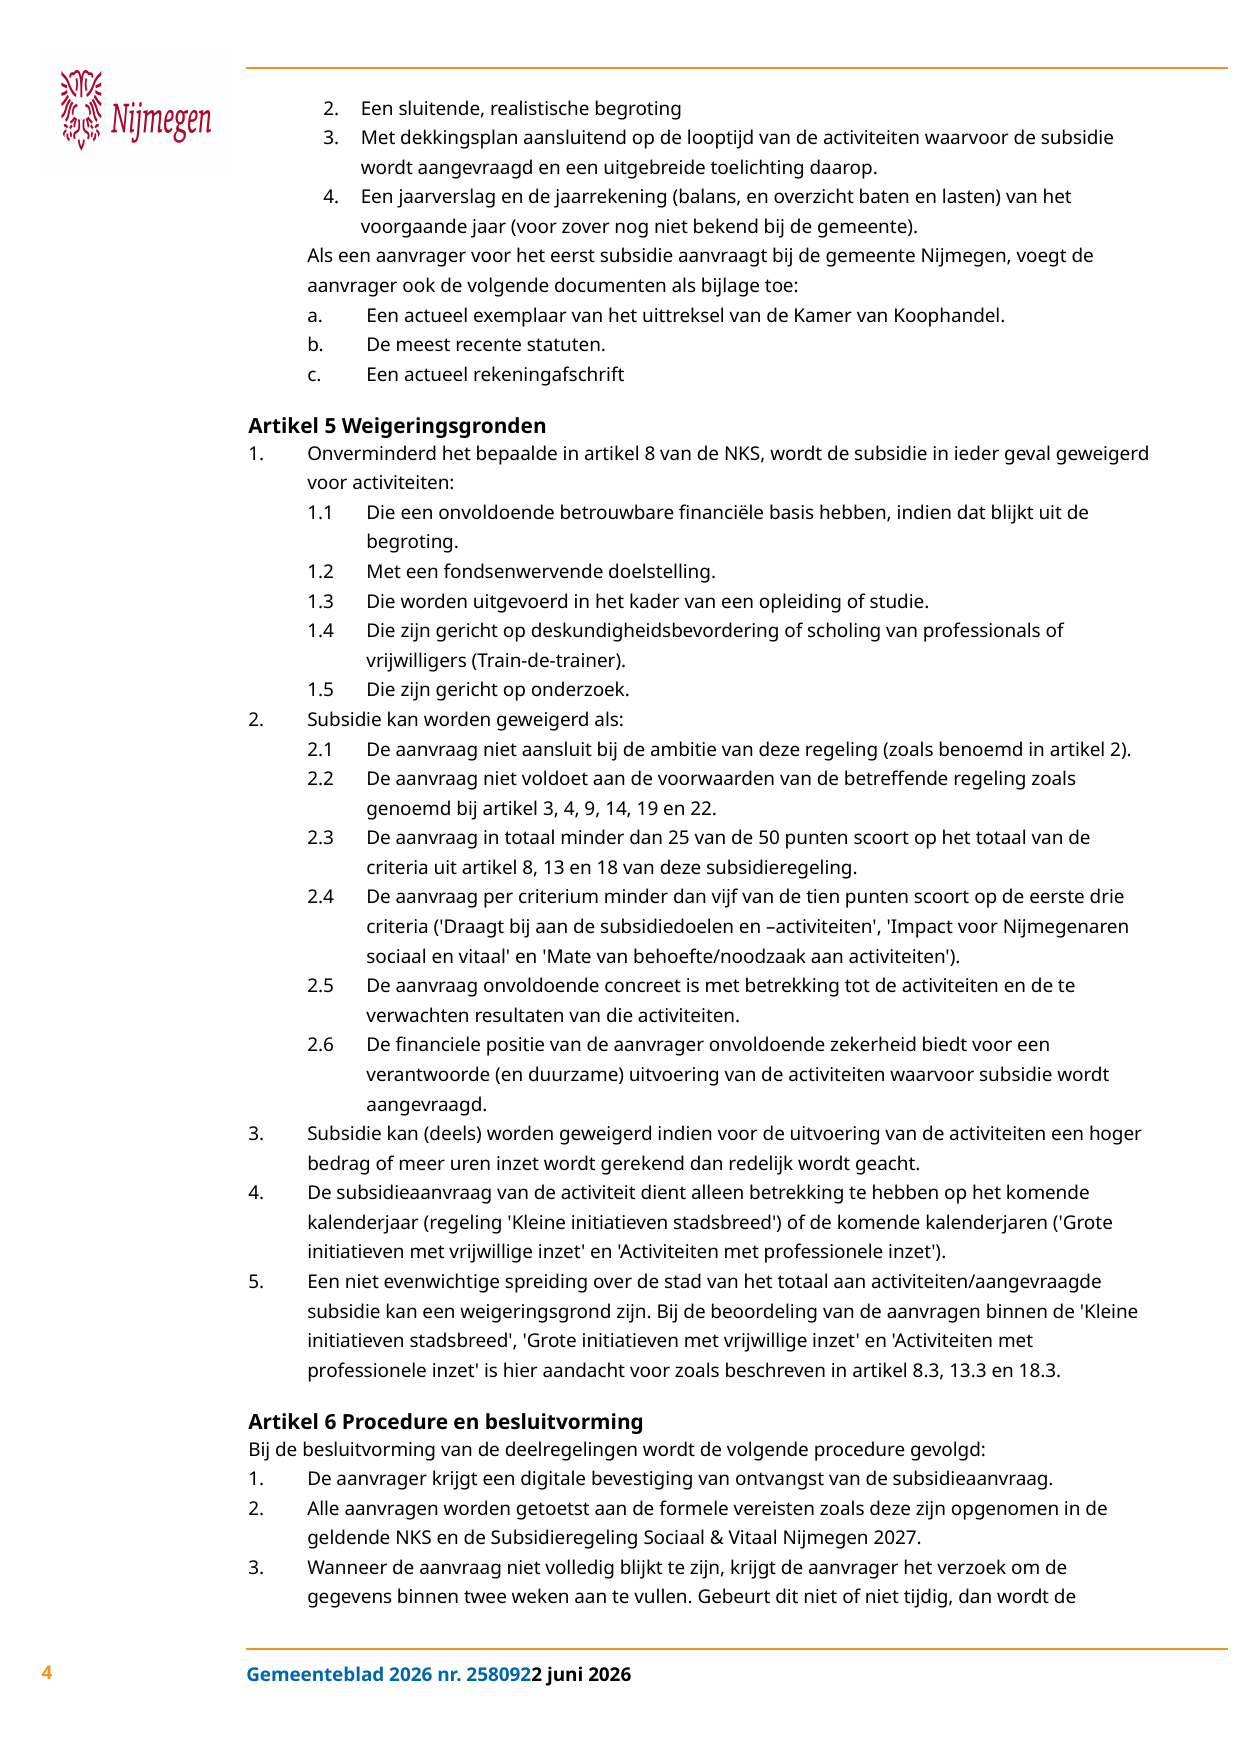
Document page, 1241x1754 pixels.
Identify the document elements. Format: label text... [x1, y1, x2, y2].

text Artikel 5 Weigeringsgronden [248, 411, 1152, 440]
list Een jaarverslag en de jaarrekening (balans, en overzicht baten en lasten) van het voorgaande jaar (voor zover nog niet bekend bij de gemeente). [323, 183, 1152, 239]
list De aanvraag in totaal minder dan 25 van de 50 punten scoort op het totaal van de criteria uit artikel 8, 13 en 18 van deze subsidieregeling. [307, 824, 1152, 880]
list De aanvrager krijgt een digitale bevestiging van ontvangst van de subsidieaanvraag. [248, 1465, 1152, 1491]
list Onverminderd het bepaalde in artikel 8 van de NKS, wordt de subsidie in ieder geval geweigerd voor activiteiten: [248, 440, 1152, 495]
list De aanvraag niet voldoet aan de voorwaarden van de betreffende regeling zoals genoemd bij artikel 3, 4, 9, 14, 19 en 22. [307, 765, 1152, 821]
list Een actueel rekeningafschrift [307, 361, 1152, 387]
list Subsidie kan worden geweigerd als: [248, 706, 1152, 732]
text Artikel 6 Procedure en besluitvorming [248, 1407, 1152, 1436]
list Een niet evenwichtige spreiding over de stad van het totaal aan activiteiten/aangevraagde subsidie kan een weigeringsgrond zijn. Bij de beoordeling van de aanvragen binnen de 'Kleine initiatieven stadsbreed', 'Grote initiatieven met vrijwillige inzet' en 'Activiteiten met professionele inzet' is hier aandacht voor zoals beschreven in artikel 8.3, 13.3 en 18.3. [248, 1268, 1152, 1383]
list De meest recente statuten. [307, 331, 1152, 357]
list Alle aanvragen worden getoetst aan de formele vereisten zoals deze zijn opgenomen in de geldende NKS en de Subsidieregeling Sociaal & Vitaal Nijmegen 2027. [248, 1495, 1152, 1550]
list De aanvraag per criterium minder dan vijf van de tien punten scoort op de eerste drie criteria ('Draagt bij aan de subsidiedoelen en –activiteiten', 'Impact voor Nijmegenaren sociaal en vitaal' en 'Mate van behoefte/noodzaak aan activiteiten'). [307, 884, 1152, 968]
list Die een onvoldoende betrouwbare financiële basis hebben, indien dat blijkt uit de begroting. [307, 499, 1152, 554]
list Die zijn gericht op deskundigheidsbevordering of scholing van professionals of vrijwilligers (Train-de-trainer). [307, 617, 1152, 673]
list Als een aanvrager voor het eerst subsidie aanvraagt bij de gemeente Nijmegen, voegt de aanvrager ook de volgende documenten als bijlage toe: [248, 243, 1152, 298]
list Een sluitende, realistische begroting [323, 95, 1152, 121]
list Die zijn gericht op onderzoek. [307, 677, 1152, 702]
list De aanvraag niet aansluit bij de ambitie van deze regeling (zoals benoemd in artikel 2). [307, 736, 1152, 761]
list Subsidie kan (deels) worden geweigerd indien voor de uitvoering van de activiteiten een hoger bedrag of meer uren inzet wordt gerekend dan redelijk wordt geacht. [248, 1120, 1152, 1176]
text Bij de besluitvorming van de deelregelingen wordt de volgende procedure gevolgd: [248, 1436, 1152, 1462]
list De aanvraag onvoldoende concreet is met betrekking tot de activiteiten en de te verwachten resultaten van die activiteiten. [307, 972, 1152, 1028]
list Met dekkingsplan aansluitend op de looptijd van de activiteiten waarvoor de subsidie wordt aangevraagd en een uitgebreide toelichting daarop. [323, 124, 1152, 180]
list Die worden uitgevoerd in het kader van een opleiding of studie. [307, 588, 1152, 613]
list Met een fondsenwervende doelstelling. [307, 558, 1152, 584]
list De financiele positie van de aanvrager onvoldoende zekerheid biedt voor een verantwoorde (en duurzame) uitvoering van de activiteiten waarvoor subsidie wordt aangevraagd. [307, 1032, 1152, 1116]
list Wanneer de aanvraag niet volledig blijkt te zijn, krijgt de aanvrager het verzoek om de gegevens binnen twee weken aan te vullen. Gebeurt dit niet of niet tijdig, dan wordt de [248, 1554, 1152, 1609]
picture [41, 47, 231, 172]
list Een actueel exemplaar van het uittreksel van de Kamer van Koophandel. [307, 302, 1152, 328]
list De subsidieaanvraag van de activiteit dient alleen betrekking te hebben op het komende kalenderjaar (regeling 'Kleine initiatieven stadsbreed') of de komende kalenderjaren ('Grote initiatieven met vrijwillige inzet' en 'Activiteiten met professionele inzet'). [248, 1179, 1152, 1264]
